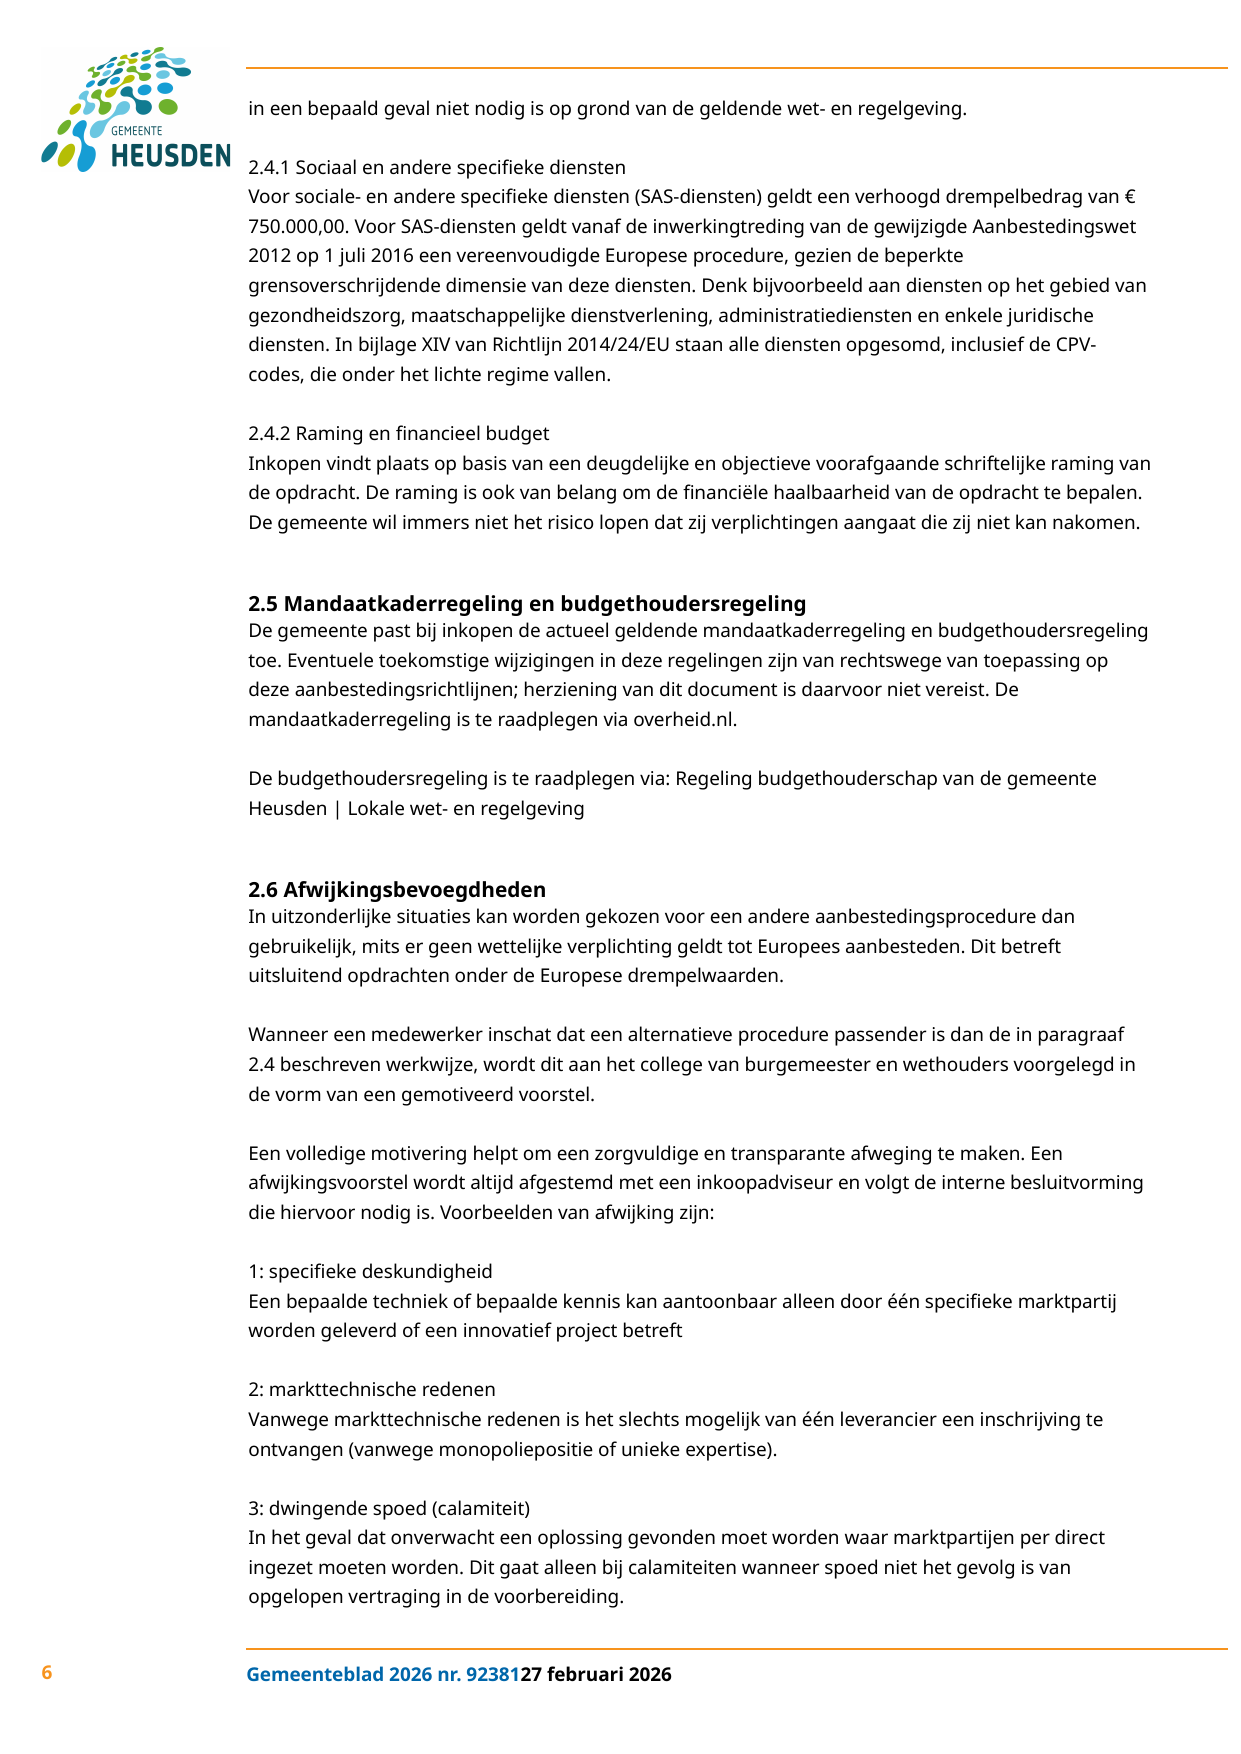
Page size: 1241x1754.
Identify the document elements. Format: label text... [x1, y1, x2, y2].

text Wanneer een medewerker inschat dat een alternatieve procedure passender is dan de in paragraaf 2.4 beschreven werkwijze, wordt dit aan het college van burgemeester en wethouders voorgelegd in de vorm van een gemotiveerd voorstel. [248, 1022, 1152, 1107]
text 2.4.1 Sociaal en andere specifieke diensten [248, 154, 1152, 180]
text Een bepaalde techniek of bepaalde kennis kan aantoonbaar alleen door één specifieke marktpartij worden geleverd of een innovatief project betreft [248, 1288, 1152, 1343]
text In het geval dat onverwacht een oplossing gevonden moet worden waar marktpartijen per direct ingezet moeten worden. Dit gaat alleen bij calamiteiten wanneer spoed niet het gevolg is van opgelopen vertraging in de voorbereiding. [248, 1524, 1152, 1609]
text Voor sociale- en andere specifieke diensten (SAS-diensten) geldt een verhoogd drempelbedrag van € 750.000,00. Voor SAS-diensten geldt vanaf de inwerkingtreding van de gewijzigde Aanbestedingswet 2012 op 1 juli 2016 een vereenvoudigde Europese procedure, gezien de beperkte grensoverschrijdende dimensie van deze diensten. Denk bijvoorbeeld aan diensten op het gebied van gezondheidszorg, maatschappelijke dienstverlening, administratiediensten en enkele juridische diensten. In bijlage XIV van Richtlijn 2014/24/EU staan alle diensten opgesomd, inclusief de CPV-codes, die onder het lichte regime vallen. [248, 183, 1152, 387]
text De gemeente past bij inkopen de actueel geldende mandaatkaderregeling en budgethoudersregeling toe. Eventuele toekomstige wijzigingen in deze regelingen zijn van rechtswege van toepassing op deze aanbestedingsrichtlijnen; herziening van dit document is daarvoor niet vereist. De mandaatkaderregeling is te raadplegen via overheid.nl. [248, 617, 1152, 732]
text 2.4.2 Raming en financieel budget [248, 420, 1152, 446]
text In uitzonderlijke situaties kan worden gekozen voor een andere aanbestedingsprocedure dan gebruikelijk, mits er geen wettelijke verplichting geldt tot Europees aanbesteden. Dit betreft uitsluitend opdrachten onder de Europese drempelwaarden. [248, 903, 1152, 988]
text De budgethoudersregeling is te raadplegen via: Regeling budgethouderschap van de gemeente Heusden | Lokale wet- en regelgeving [248, 765, 1152, 821]
text 2: markttechnische redenen [248, 1377, 1152, 1402]
text Vanwege markttechnische redenen is het slechts mogelijk van één leverancier een inschrijving te ontvangen (vanwege monopoliepositie of unieke expertise). [248, 1406, 1152, 1462]
text Een volledige motivering helpt om een zorgvuldige en transparante afweging te maken. Een afwijkingsvoorstel wordt altijd afgestemd met een inkoopadviseur en volgt de interne besluitvorming die hiervoor nodig is. Voorbeelden van afwijking zijn: [248, 1140, 1152, 1225]
text 2.5 Mandaatkaderregeling en budgethoudersregeling [248, 589, 1152, 617]
text 2.6 Afwijkingsbevoegdheden [248, 875, 1152, 903]
picture [41, 47, 231, 172]
text Inkopen vindt plaats op basis van een deugdelijke en objectieve voorafgaande schriftelijke raming van de opdracht. De raming is ook van belang om de financiële haalbaarheid van de opdracht te bepalen. De gemeente wil immers niet het risico lopen dat zij verplichtingen aangaat die zij niet kan nakomen. [248, 450, 1152, 535]
text in een bepaald geval niet nodig is op grond van de geldende wet- en regelgeving. [248, 95, 1152, 121]
text 3: dwingende spoed (calamiteit) [248, 1495, 1152, 1521]
text 1: specifieke deskundigheid [248, 1258, 1152, 1284]
